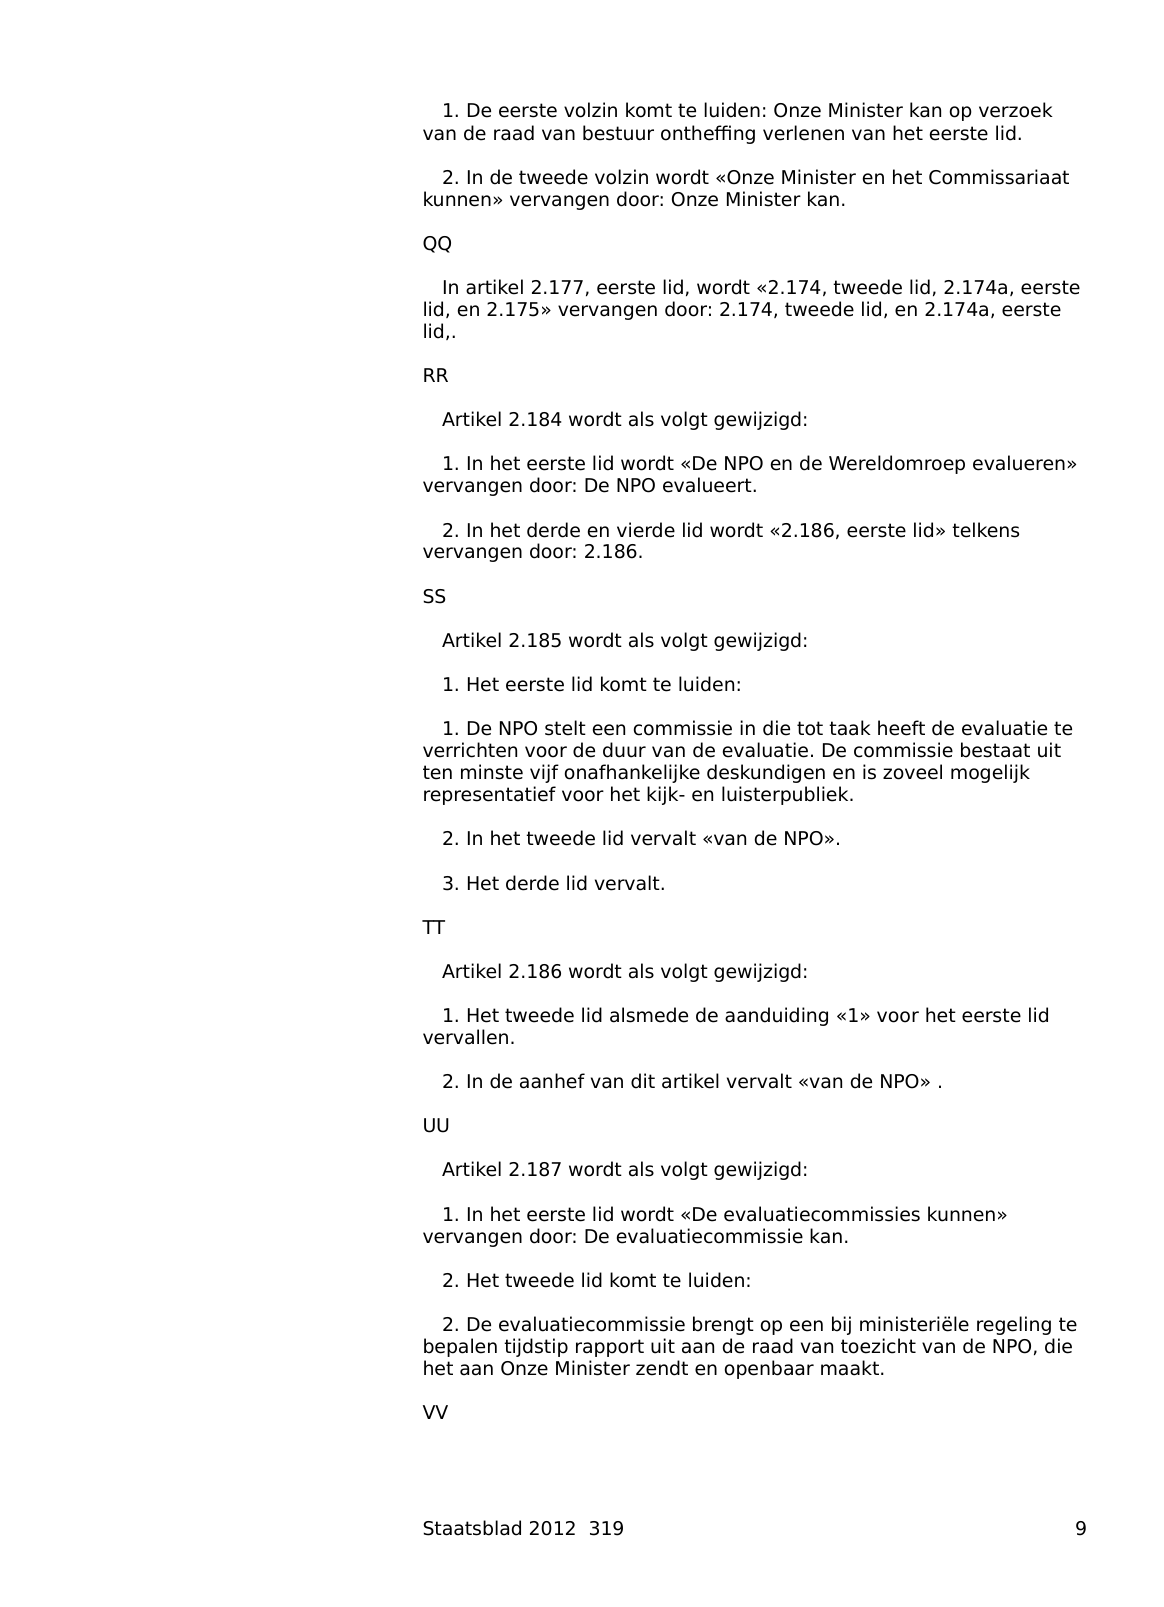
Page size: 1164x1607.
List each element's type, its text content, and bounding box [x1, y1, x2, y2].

text Artikel 2.186 wordt als volgt gewijzigd: [422, 961, 1087, 983]
text 1. De eerste volzin komt te luiden: Onze Minister kan op verzoek van de raad van bestuur ontheffing verlenen van het eerste lid. [422, 100, 1087, 144]
text TT [422, 917, 1087, 938]
text VV [422, 1402, 1087, 1424]
text Artikel 2.185 wordt als volgt gewijzigd: [422, 630, 1087, 652]
text 2. In de tweede volzin wordt «Onze Minister en het Commissariaat kunnen» vervangen door: Onze Minister kan. [422, 167, 1087, 211]
text 3. Het derde lid vervalt. [422, 872, 1087, 894]
text UU [422, 1115, 1087, 1137]
text 1. In het eerste lid wordt «De evaluatiecommissies kunnen» vervangen door: De evaluatiecommissie kan. [422, 1203, 1087, 1247]
text In artikel 2.177, eerste lid, wordt «2.174, tweede lid, 2.174a, eerste lid, en 2.175» vervangen door: 2.174, tweede lid, en 2.174a, eerste lid,. [422, 277, 1087, 343]
text Artikel 2.184 wordt als volgt gewijzigd: [422, 409, 1087, 431]
text 2. Het tweede lid komt te luiden: [422, 1270, 1087, 1292]
text 1. De NPO stelt een commissie in die tot taak heeft de evaluatie te verrichten voor de duur van de evaluatie. De commissie bestaat uit ten minste vijf onafhankelijke deskundigen en is zoveel mogelijk representatief voor het kijk- en luisterpubliek. [422, 718, 1087, 806]
text 2. In het derde en vierde lid wordt «2.186, eerste lid» telkens vervangen door: 2.186. [422, 519, 1087, 563]
text RR [422, 365, 1087, 387]
text SS [422, 586, 1087, 608]
text 1. In het eerste lid wordt «De NPO en de Wereldomroep evalueren» vervangen door: De NPO evalueert. [422, 453, 1087, 497]
text Artikel 2.187 wordt als volgt gewijzigd: [422, 1159, 1087, 1181]
text 2. De evaluatiecommissie brengt op een bij ministeriële regeling te bepalen tijdstip rapport uit aan de raad van toezicht van de NPO, die het aan Onze Minister zendt en openbaar maakt. [422, 1314, 1087, 1380]
text 1. Het eerste lid komt te luiden: [422, 674, 1087, 696]
text 2. In het tweede lid vervalt «van de NPO». [422, 828, 1087, 850]
text 1. Het tweede lid alsmede de aanduiding «1» voor het eerste lid vervallen. [422, 1005, 1087, 1049]
text QQ [422, 233, 1087, 255]
text 2. In de aanhef van dit artikel vervalt «van de NPO» . [422, 1071, 1087, 1093]
